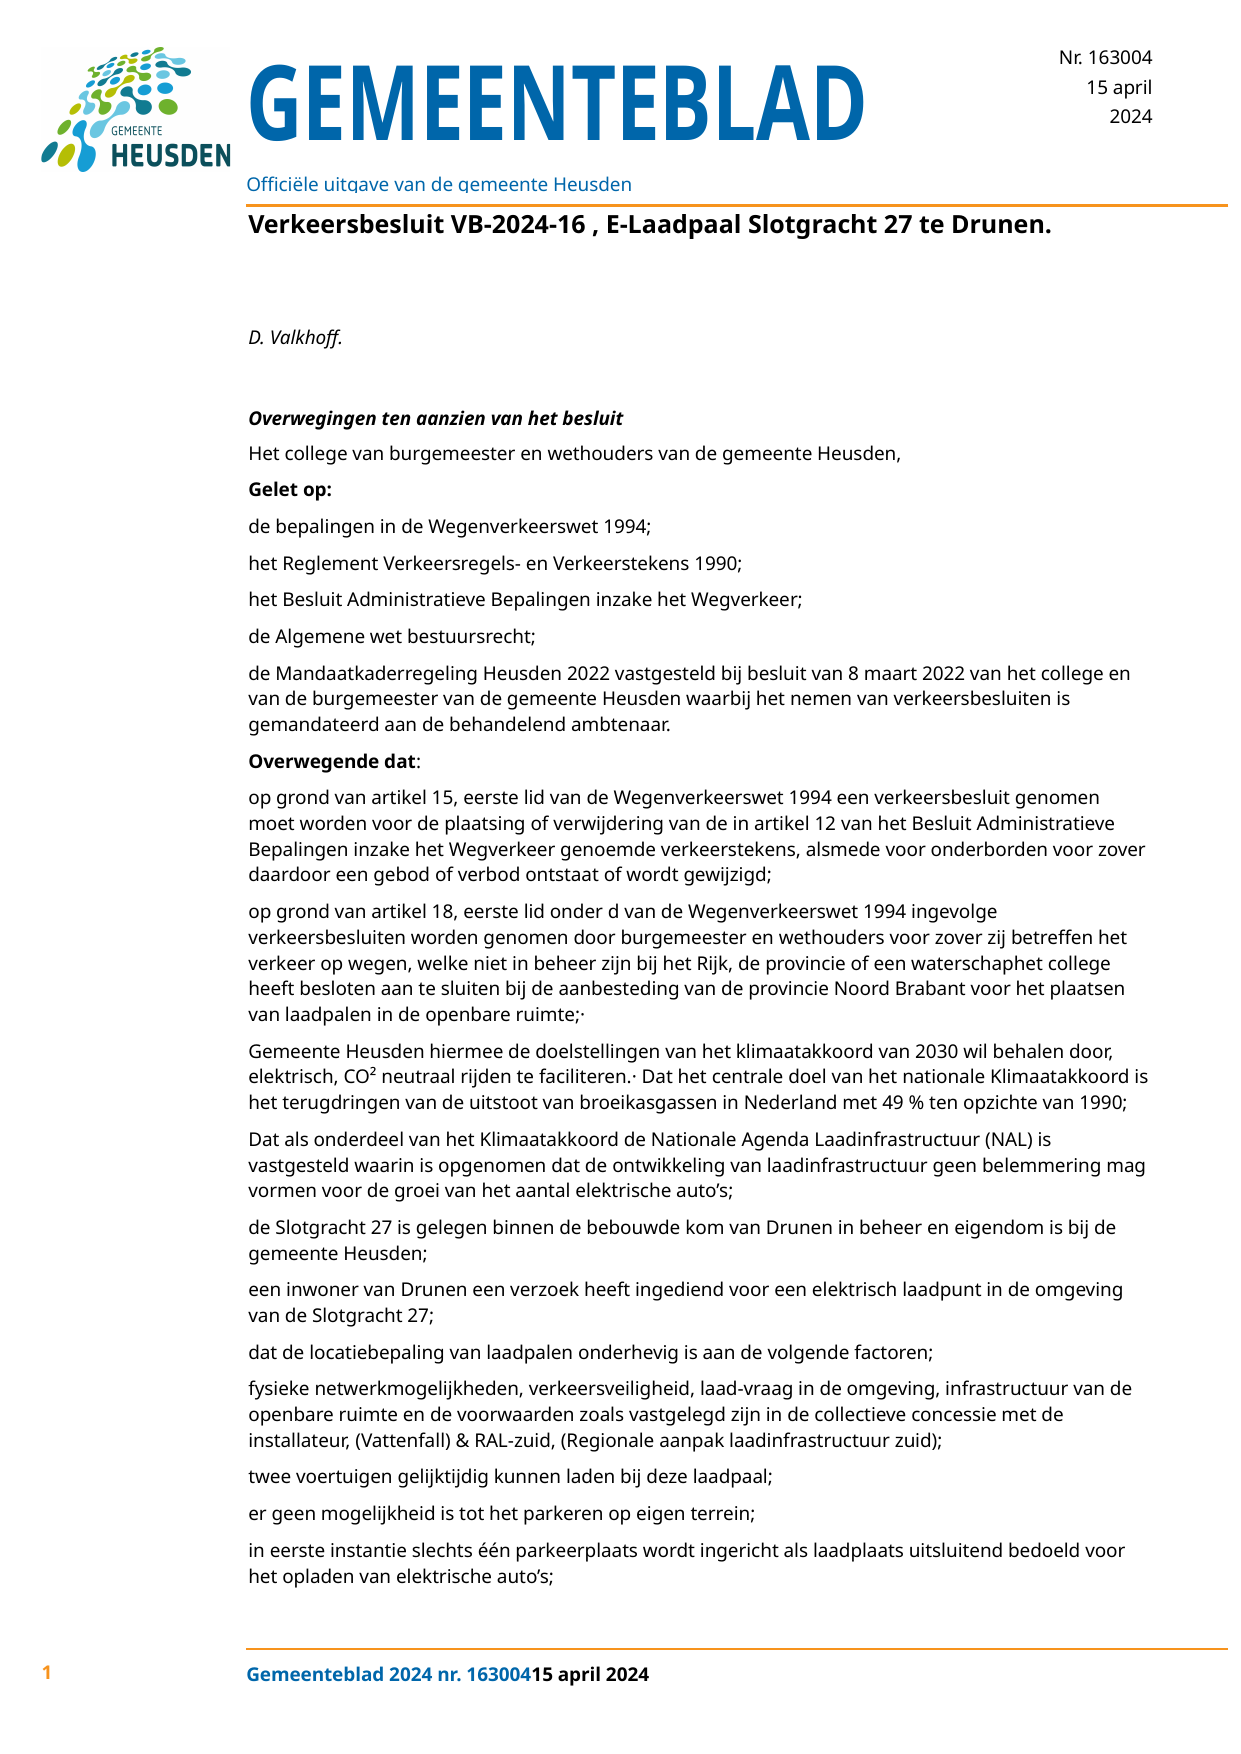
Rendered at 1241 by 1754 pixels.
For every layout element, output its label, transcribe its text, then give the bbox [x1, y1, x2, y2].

text Het college van burgemeester en wethouders van de gemeente Heusden, [248, 440, 1152, 465]
text Gelet op: [248, 476, 1152, 502]
text het Reglement Verkeersregels- en Verkeerstekens 1990; [248, 550, 1152, 575]
text er geen mogelijkheid is tot het parkeren op eigen terrein; [248, 1500, 1152, 1526]
picture [41, 47, 231, 172]
text de Slotgracht 27 is gelegen binnen de bebouwde kom van Drunen in beheer en eigendom is bij de gemeente Heusden; [248, 1214, 1152, 1266]
text de Mandaatkaderregeling Heusden 2022 vastgesteld bij besluit van 8 maart 2022 van het college en van de burgemeester van de gemeente Heusden waarbij het nemen van verkeersbesluiten is gemandateerd aan de behandelend ambtenaar. [248, 660, 1152, 737]
text Verkeersbesluit VB-2024-16 , E-Laadpaal Slotgracht 27 te Drunen. [248, 207, 1152, 241]
text het Besluit Administratieve Bepalingen inzake het Wegverkeer; [248, 586, 1152, 612]
text in eerste instantie slechts één parkeerplaats wordt ingericht als laadplaats uitsluitend bedoeld voor het opladen van elektrische auto’s; [248, 1537, 1152, 1588]
text op grond van artikel 15, eerste lid van de Wegenverkeerswet 1994 een verkeersbesluit genomen moet worden voor de plaatsing of verwijdering van de in artikel 12 van het Besluit Administratieve Bepalingen inzake het Wegverkeer genoemde verkeerstekens, alsmede voor onderborden voor zover daardoor een gebod of verbod ontstaat of wordt gewijzigd; [248, 784, 1152, 887]
text Overwegingen ten aanzien van het besluit [248, 406, 1152, 431]
text op grond van artikel 18, eerste lid onder d van de Wegenverkeerswet 1994 ingevolge verkeersbesluiten worden genomen door burgemeester en wethouders voor zover zij betreffen het verkeer op wegen, welke niet in beheer zijn bij het Rijk, de provincie of een waterschaphet college heeft besloten aan te sluiten bij de aanbesteding van de provincie Noord Brabant voor het plaatsen van laadpalen in de openbare ruimte;· [248, 898, 1152, 1027]
text D. Valkhoff. [248, 324, 1152, 350]
text dat de locatiebepaling van laadpalen onderhevig is aan de volgende factoren; [248, 1339, 1152, 1365]
text Overwegende dat: [248, 748, 1152, 773]
text fysieke netwerkmogelijkheden, verkeersveiligheid, laad-vraag in de omgeving, infrastructuur van de openbare ruimte en de voorwaarden zoals vastgelegd zijn in de collectieve concessie met de installateur, (Vattenfall) & RAL-zuid, (Regionale aanpak laadinfrastructuur zuid); [248, 1376, 1152, 1453]
text de Algemene wet bestuursrecht; [248, 623, 1152, 649]
text een inwoner van Drunen een verzoek heeft ingediend voor een elektrisch laadpunt in de omgeving van de Slotgracht 27; [248, 1277, 1152, 1328]
text twee voertuigen gelijktijdig kunnen laden bij deze laadpaal; [248, 1464, 1152, 1489]
text Gemeente Heusden hiermee de doelstellingen van het klimaatakkoord van 2030 wil behalen door, elektrisch, CO² neutraal rijden te faciliteren.· Dat het centrale doel van het nationale Klimaatakkoord is het terugdringen van de uitstoot van broeikasgassen in Nederland met 49 % ten opzichte van 1990; [248, 1038, 1152, 1115]
text Dat als onderdeel van het Klimaatakkoord de Nationale Agenda Laadinfrastructuur (NAL) is vastgesteld waarin is opgenomen dat de ontwikkeling van laadinfrastructuur geen belemmering mag vormen voor de groei van het aantal elektrische auto’s; [248, 1126, 1152, 1203]
text de bepalingen in de Wegenverkeerswet 1994; [248, 513, 1152, 539]
